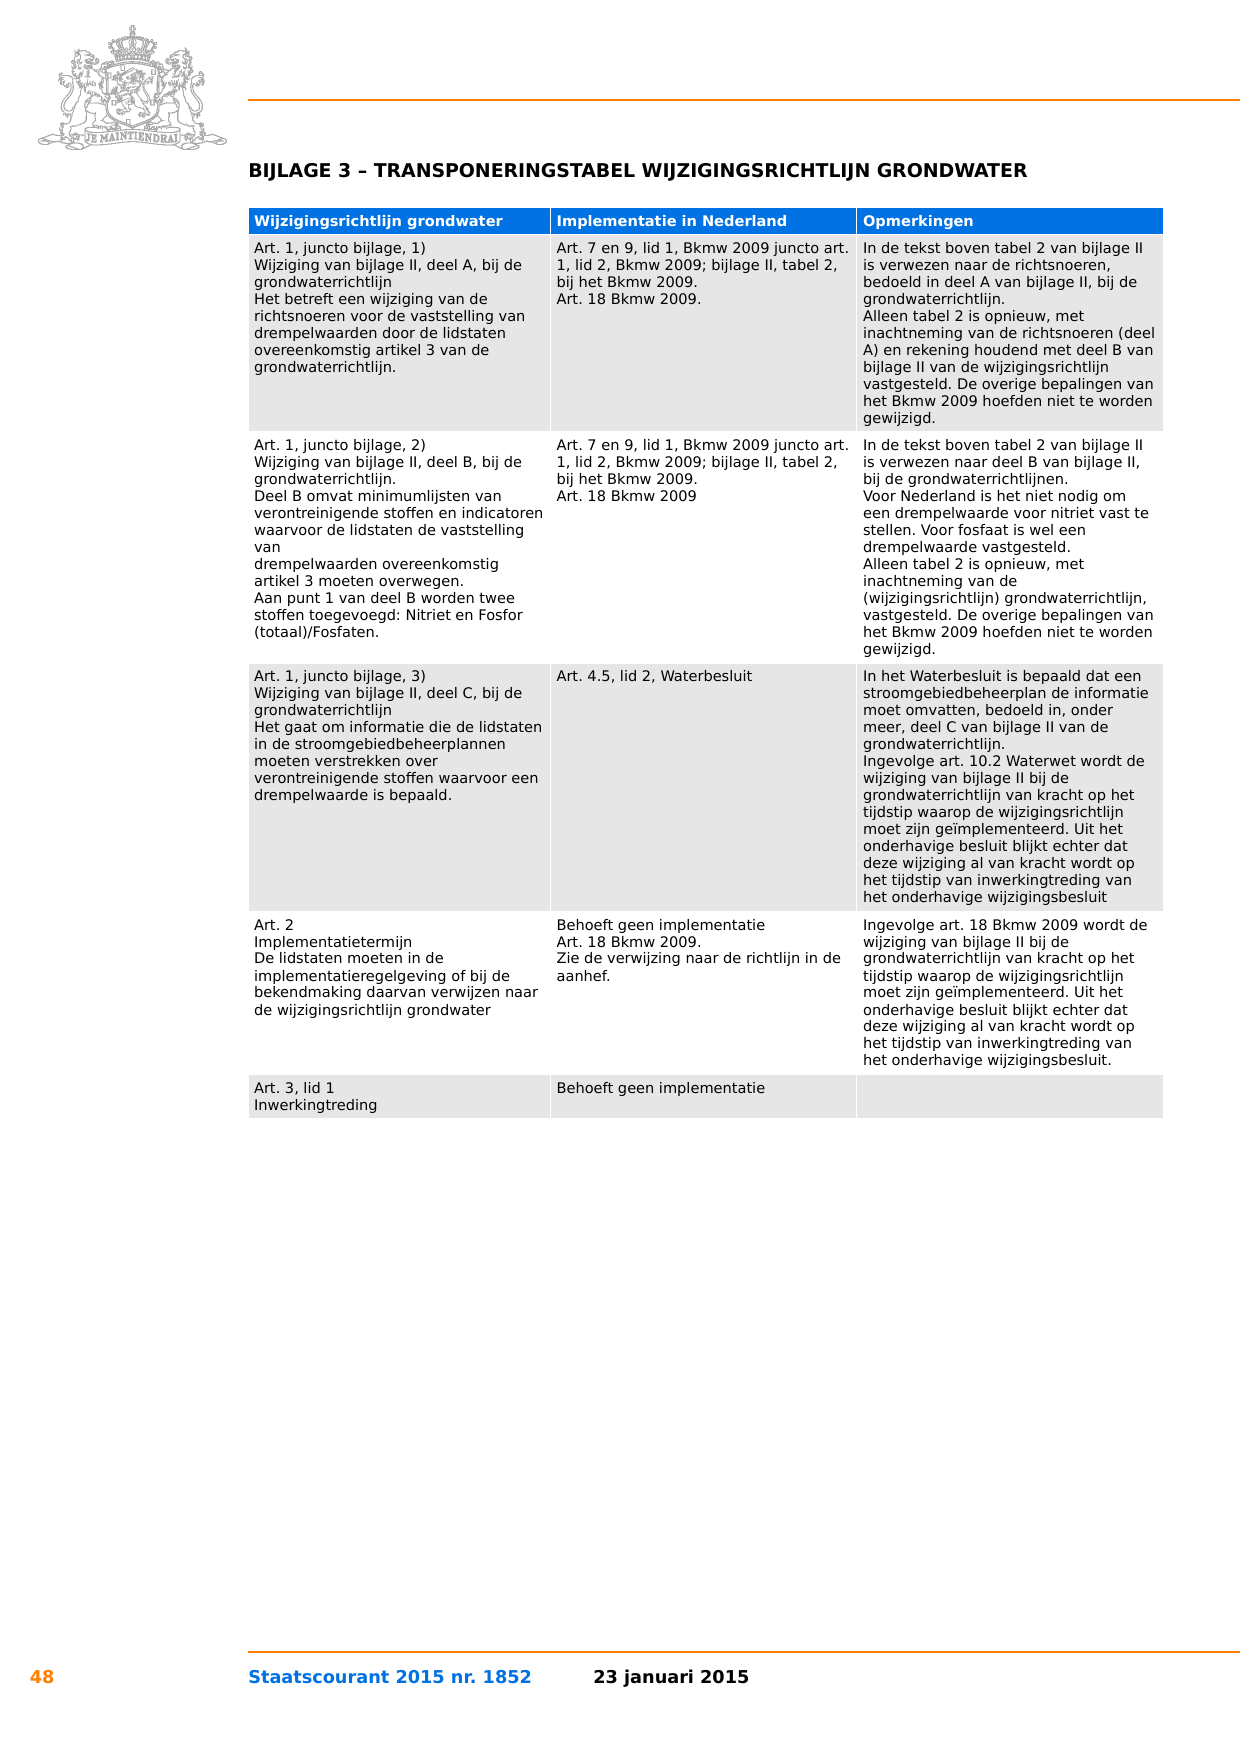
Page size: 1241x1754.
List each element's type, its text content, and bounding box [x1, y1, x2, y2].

table_cell In het Waterbesluit is bepaald dat een stroomgebiedbeheerplan de informatie moet omvatten, bedoeld in, onder meer, deel C van bijlage II van de grondwaterrichtlijn. Ingevolge art. 10.2 Waterwet wordt de wijziging van bijlage II bij de grondwaterrichtlijn van kracht op het tijdstip waarop de wijzigingsrichtlijn moet zijn geïmplementeerd. Uit het onderhavige besluit blijkt echter dat deze wijziging al van kracht wordt op het tijdstip van inwerkingtreding van het onderhavige wijzigingsbesluit [857, 664, 1163, 911]
table_cell Art. 2 Implementatietermijn De lidstaten moeten in de implementatieregelgeving of bij de bekendmaking daarvan verwijzen naar de wijzigingsrichtlijn grondwater [249, 912, 550, 1074]
table_cell Art. 3, lid 1 Inwerkingtreding [249, 1075, 550, 1118]
table_cell Art. 1, juncto bijlage, 3) Wijziging van bijlage II, deel C, bij de grondwaterrichtlijn Het gaat om informatie die de lidstaten in de stroomgebiedbeheerplannen moeten verstrekken over verontreinigende stoffen waarvoor een drempelwaarde is bepaald. [249, 664, 550, 911]
table_cell Art. 7 en 9, lid 1, Bkmw 2009 juncto art. 1, lid 2, Bkmw 2009; bijlage II, tabel 2, bij het Bkmw 2009. Art. 18 Bkmw 2009 [551, 433, 856, 663]
table_header Implementatie in Nederland [551, 208, 856, 234]
table_cell Art. 4.5, lid 2, Waterbesluit [551, 664, 856, 911]
table_cell Behoeft geen implementatie [551, 1075, 856, 1118]
table_cell [857, 1075, 1163, 1118]
picture [38, 25, 227, 150]
table_header Wijzigingsrichtlijn grondwater [249, 208, 550, 234]
table_cell Ingevolge art. 18 Bkmw 2009 wordt de wijziging van bijlage II bij de grondwaterrichtlijn van kracht op het tijdstip waarop de wijzigingsrichtlijn moet zijn geïmplementeerd. Uit het onderhavige besluit blijkt echter dat deze wijziging al van kracht wordt op het tijdstip van inwerkingtreding van het onderhavige wijzigingsbesluit. [857, 912, 1163, 1074]
subtitle BIJLAGE 3 – TRANSPONERINGSTABEL WIJZIGINGSRICHTLIJN GRONDWATER [248, 160, 1163, 182]
table_header Opmerkingen [857, 208, 1163, 234]
table_cell Art. 7 en 9, lid 1, Bkmw 2009 juncto art. 1, lid 2, Bkmw 2009; bijlage II, tabel 2, bij het Bkmw 2009. Art. 18 Bkmw 2009. [551, 235, 856, 431]
table_cell In de tekst boven tabel 2 van bijlage II is verwezen naar deel B van bijlage II, bij de grondwaterrichtlijnen. Voor Nederland is het niet nodig om een drempelwaarde voor nitriet vast te stellen. Voor fosfaat is wel een drempelwaarde vastgesteld. Alleen tabel 2 is opnieuw, met inachtneming van de (wijzigingsrichtlijn) grondwaterrichtlijn, vastgesteld. De overige bepalingen van het Bkmw 2009 hoefden niet te worden gewijzigd. [857, 433, 1163, 663]
table_cell Art. 1, juncto bijlage, 1) Wijziging van bijlage II, deel A, bij de grondwaterrichtlijn Het betreft een wijziging van de richtsnoeren voor de vaststelling van drempelwaarden door de lidstaten overeenkomstig artikel 3 van de grondwaterrichtlijn. [249, 235, 550, 431]
table_cell Behoeft geen implementatie Art. 18 Bkmw 2009. Zie de verwijzing naar de richtlijn in de aanhef. [551, 912, 856, 1074]
table_cell In de tekst boven tabel 2 van bijlage II is verwezen naar de richtsnoeren, bedoeld in deel A van bijlage II, bij de grondwaterrichtlijn. Alleen tabel 2 is opnieuw, met inachtneming van de richtsnoeren (deel A) en rekening houdend met deel B van bijlage II van de wijzigingsrichtlijn vastgesteld. De overige bepalingen van het Bkmw 2009 hoefden niet te worden gewijzigd. [857, 235, 1163, 431]
table_cell Art. 1, juncto bijlage, 2) Wijziging van bijlage II, deel B, bij de grondwaterrichtlijn. Deel B omvat minimumlijsten van verontreinigende stoffen en indicatoren waarvoor de lidstaten de vaststelling van drempelwaarden overeenkomstig artikel 3 moeten overwegen. Aan punt 1 van deel B worden twee stoffen toegevoegd: Nitriet en Fosfor (totaal)/Fosfaten. [249, 433, 550, 663]
